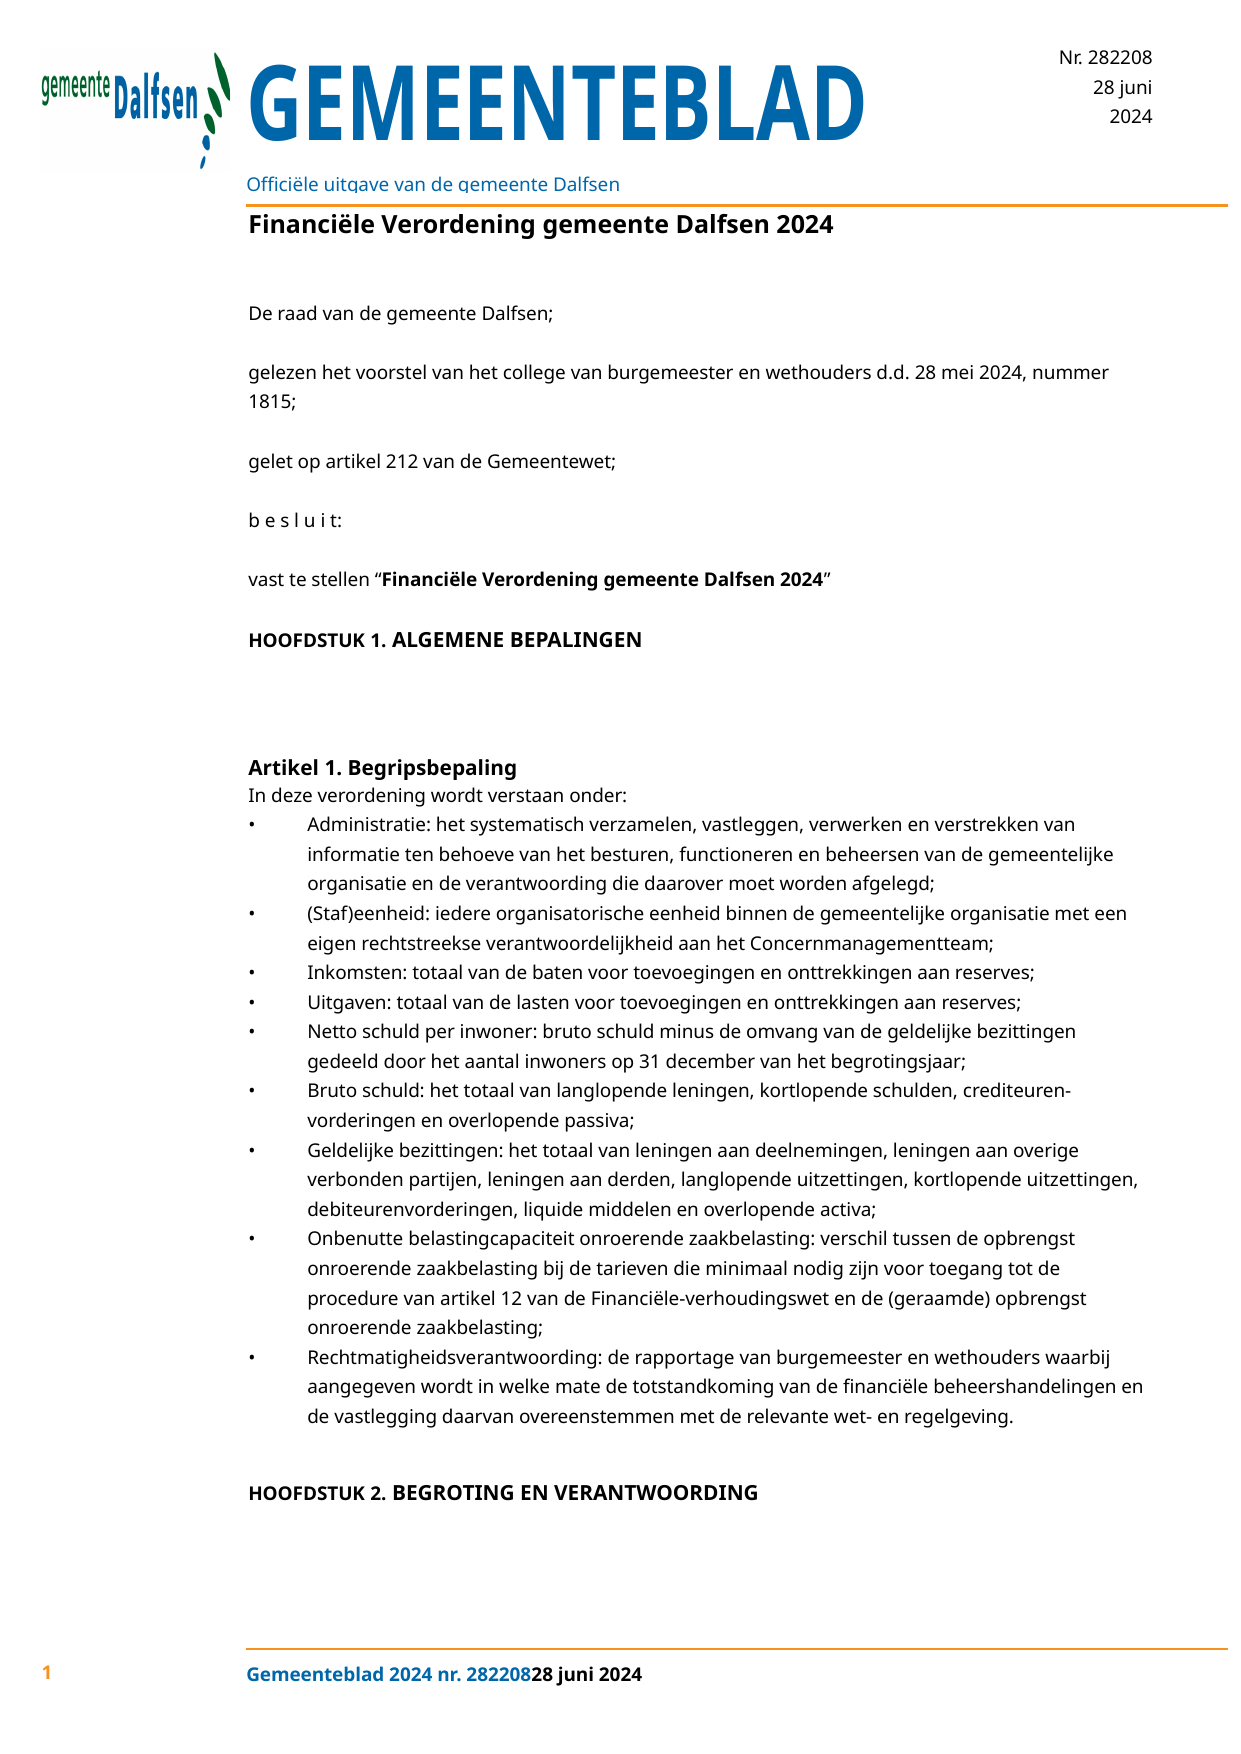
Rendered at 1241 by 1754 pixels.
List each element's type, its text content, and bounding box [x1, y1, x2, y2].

list Geldelijke bezittingen: het totaal van leningen aan deelnemingen, leningen aan overige verbonden partijen, leningen aan derden, langlopende uitzettingen, kortlopende uitzettingen, debiteurenvorderingen, liquide middelen en overlopende activa; [248, 1137, 1152, 1222]
text In deze verordening wordt verstaan onder: [248, 782, 1152, 808]
list Administratie: het systematisch verzamelen, vastleggen, verwerken en verstrekken van informatie ten behoeve van het besturen, functioneren en beheersen van de gemeentelijke organisatie en de verantwoording die daarover moet worden afgelegd; [248, 811, 1152, 896]
list Bruto schuld: het totaal van langlopende leningen, kortlopende schulden, crediteuren-vorderingen en overlopende passiva; [248, 1078, 1152, 1133]
text gelet op artikel 212 van de Gemeentewet; [248, 448, 1152, 473]
list (Staf)eenheid: iedere organisatorische eenheid binnen de gemeentelijke organisatie met een eigen rechtstreekse verantwoordelijkheid aan het Concernmanagementteam; [248, 900, 1152, 956]
text Artikel 1. Begripsbepaling [248, 753, 1152, 782]
picture [41, 47, 231, 172]
text gelezen het voorstel van het college van burgemeester en wethouders d.d. 28 mei 2024, nummer 1815; [248, 359, 1152, 414]
text HOOFDSTUK 2. BEGROTING EN VERANTWOORDING [248, 1478, 1152, 1507]
text b e s l u i t: [248, 507, 1152, 533]
text De raad van de gemeente Dalfsen; [248, 300, 1152, 326]
text HOOFDSTUK 1. ALGEMENE BEPALINGEN [248, 625, 1152, 654]
list Rechtmatigheidsverantwoording: de rapportage van burgemeester en wethouders waarbij aangegeven wordt in welke mate de totstandkoming van de financiële beheershandelingen en de vastlegging daarvan overeenstemmen met de relevante wet- en regelgeving. [248, 1344, 1152, 1429]
list Netto schuld per inwoner: bruto schuld minus de omvang van de geldelijke bezittingen gedeeld door het aantal inwoners op 31 december van het begrotingsjaar; [248, 1018, 1152, 1074]
list Uitgaven: totaal van de lasten voor toevoegingen en onttrekkingen aan reserves; [248, 989, 1152, 1015]
list Onbenutte belastingcapaciteit onroerende zaakbelasting: verschil tussen de opbrengst onroerende zaakbelasting bij de tarieven die minimaal nodig zijn voor toegang tot de procedure van artikel 12 van de Financiële-verhoudingswet en de (geraamde) opbrengst onroerende zaakbelasting; [248, 1226, 1152, 1340]
text vast te stellen “Financiële Verordening gemeente Dalfsen 2024” [248, 566, 1152, 592]
list Inkomsten: totaal van de baten voor toevoegingen en onttrekkingen aan reserves; [248, 959, 1152, 985]
text Financiële Verordening gemeente Dalfsen 2024 [248, 207, 1152, 241]
